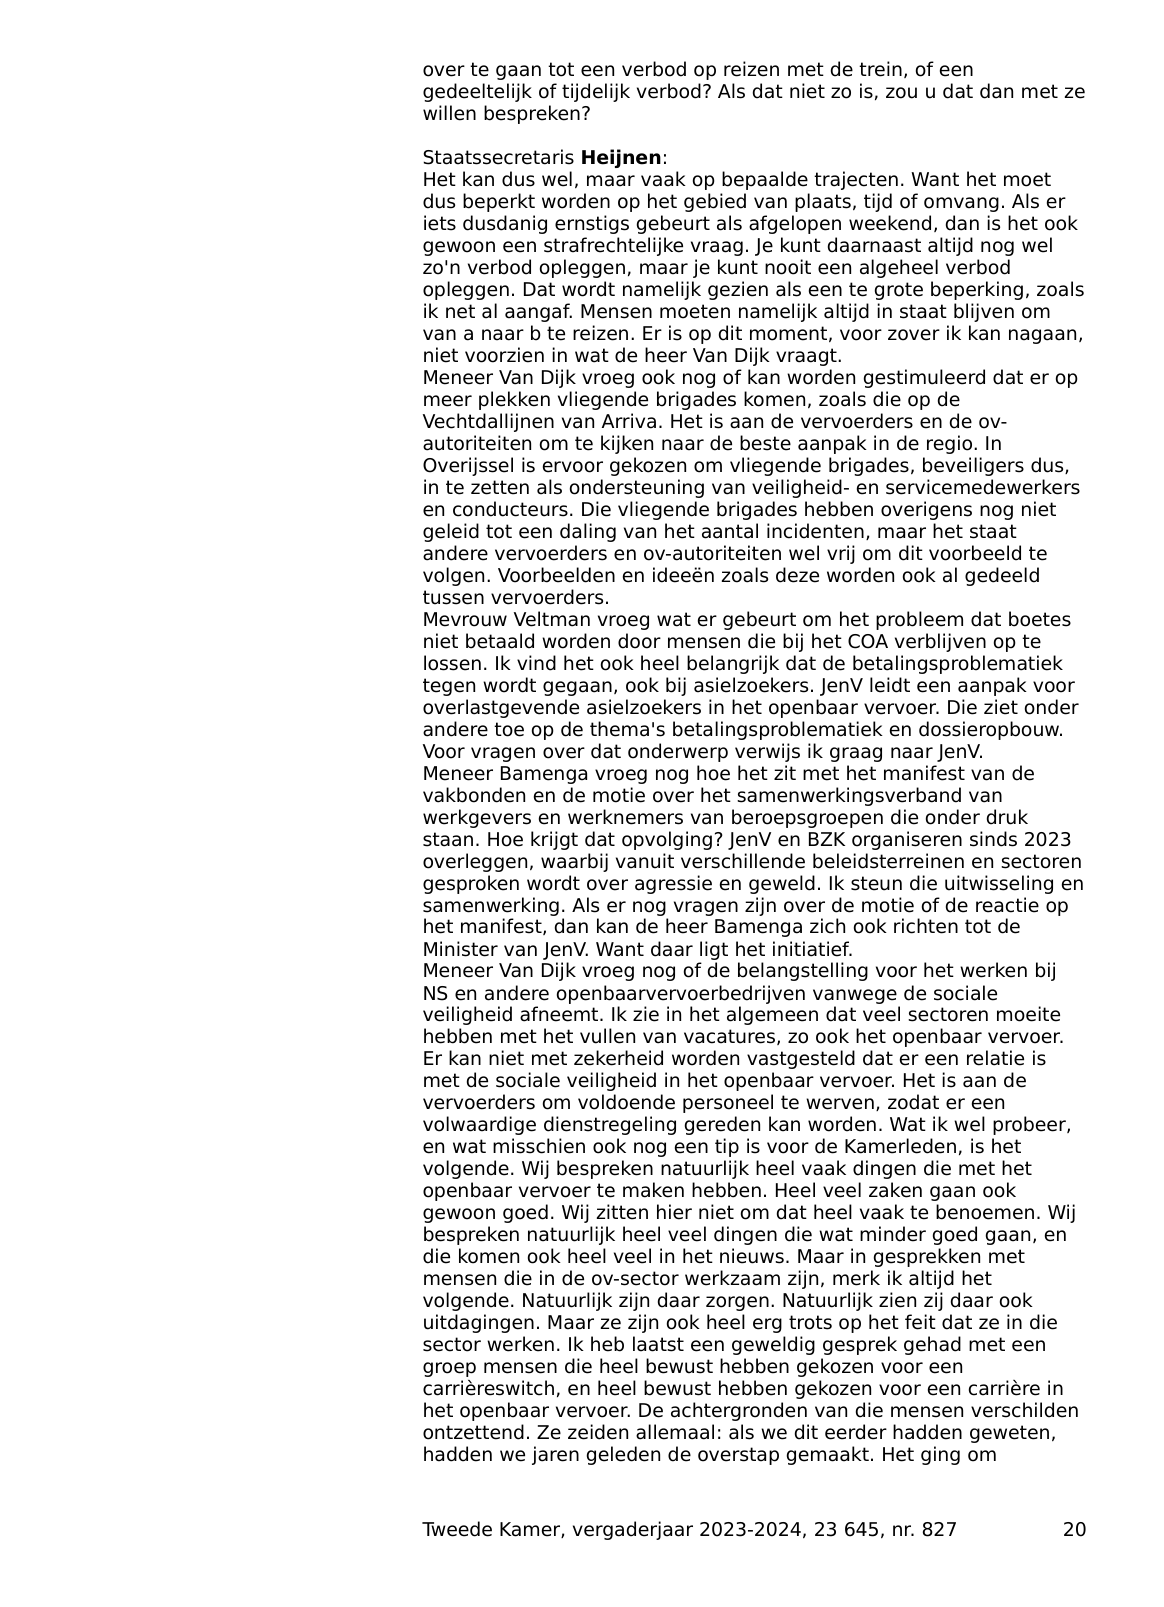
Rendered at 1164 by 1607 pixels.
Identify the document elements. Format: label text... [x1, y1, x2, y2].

text Het kan dus wel, maar vaak op bepaalde trajecten. Want het moet dus beperkt worden op het gebied van plaats, tijd of omvang. Als er iets dusdanig ernstigs gebeurt als afgelopen weekend, dan is het ook gewoon een strafrechtelijke vraag. Je kunt daarnaast altijd nog wel zo'n verbod opleggen, maar je kunt nooit een algeheel verbod opleggen. Dat wordt namelijk gezien als een te grote beperking, zoals ik net al aangaf. Mensen moeten namelijk altijd in staat blijven om van a naar b te reizen. Er is op dit moment, voor zover ik kan nagaan, niet voorzien in wat de heer Van Dijk vraagt. [422, 169, 1087, 367]
text Staatssecretaris Heijnen: [422, 147, 1087, 169]
text Meneer Van Dijk vroeg ook nog of kan worden gestimuleerd dat er op meer plekken vliegende brigades komen, zoals die op de Vechtdallijnen van Arriva. Het is aan de vervoerders en de ov-autoriteiten om te kijken naar de beste aanpak in de regio. In Overijssel is ervoor gekozen om vliegende brigades, beveiligers dus, in te zetten als ondersteuning van veiligheid- en servicemedewerkers en conducteurs. Die vliegende brigades hebben overigens nog niet geleid tot een daling van het aantal incidenten, maar het staat andere vervoerders en ov-autoriteiten wel vrij om dit voorbeeld te volgen. Voorbeelden en ideeën zoals deze worden ook al gedeeld tussen vervoerders. [422, 367, 1087, 609]
text Mevrouw Veltman vroeg wat er gebeurt om het probleem dat boetes niet betaald worden door mensen die bij het COA verblijven op te lossen. Ik vind het ook heel belangrijk dat de betalingsproblematiek tegen wordt gegaan, ook bij asielzoekers. JenV leidt een aanpak voor overlastgevende asielzoekers in het openbaar vervoer. Die ziet onder andere toe op de thema's betalingsproblematiek en dossieropbouw. Voor vragen over dat onderwerp verwijs ik graag naar JenV. [422, 609, 1087, 763]
text over te gaan tot een verbod op reizen met de trein, of een gedeeltelijk of tijdelijk verbod? Als dat niet zo is, zou u dat dan met ze willen bespreken? [422, 59, 1087, 125]
text Meneer Van Dijk vroeg nog of de belangstelling voor het werken bij NS en andere openbaarvervoerbedrijven vanwege de sociale veiligheid afneemt. Ik zie in het algemeen dat veel sectoren moeite hebben met het vullen van vacatures, zo ook het openbaar vervoer. Er kan niet met zekerheid worden vastgesteld dat er een relatie is met de sociale veiligheid in het openbaar vervoer. Het is aan de vervoerders om voldoende personeel te werven, zodat er een volwaardige dienstregeling gereden kan worden. Wat ik wel probeer, en wat misschien ook nog een tip is voor de Kamerleden, is het volgende. Wij bespreken natuurlijk heel vaak dingen die met het openbaar vervoer te maken hebben. Heel veel zaken gaan ook gewoon goed. Wij zitten hier niet om dat heel vaak te benoemen. Wij bespreken natuurlijk heel veel dingen die wat minder goed gaan, en die komen ook heel veel in het nieuws. Maar in gesprekken met mensen die in de ov-sector werkzaam zijn, merk ik altijd het volgende. Natuurlijk zijn daar zorgen. Natuurlijk zien zij daar ook uitdagingen. Maar ze zijn ook heel erg trots op het feit dat ze in die sector werken. Ik heb laatst een geweldig gesprek gehad met een groep mensen die heel bewust hebben gekozen voor een carrièreswitch, en heel bewust hebben gekozen voor een carrière in het openbaar vervoer. De achtergronden van die mensen verschilden ontzettend. Ze zeiden allemaal: als we dit eerder hadden geweten, hadden we jaren geleden de overstap gemaakt. Het ging om [422, 960, 1087, 1466]
text Meneer Bamenga vroeg nog hoe het zit met het manifest van de vakbonden en de motie over het samenwerkingsverband van werkgevers en werknemers van beroepsgroepen die onder druk staan. Hoe krijgt dat opvolging? JenV en BZK organiseren sinds 2023 overleggen, waarbij vanuit verschillende beleidsterreinen en sectoren gesproken wordt over agressie en geweld. Ik steun die uitwisseling en samenwerking. Als er nog vragen zijn over de motie of de reactie op het manifest, dan kan de heer Bamenga zich ook richten tot de Minister van JenV. Want daar ligt het initiatief. [422, 763, 1087, 960]
